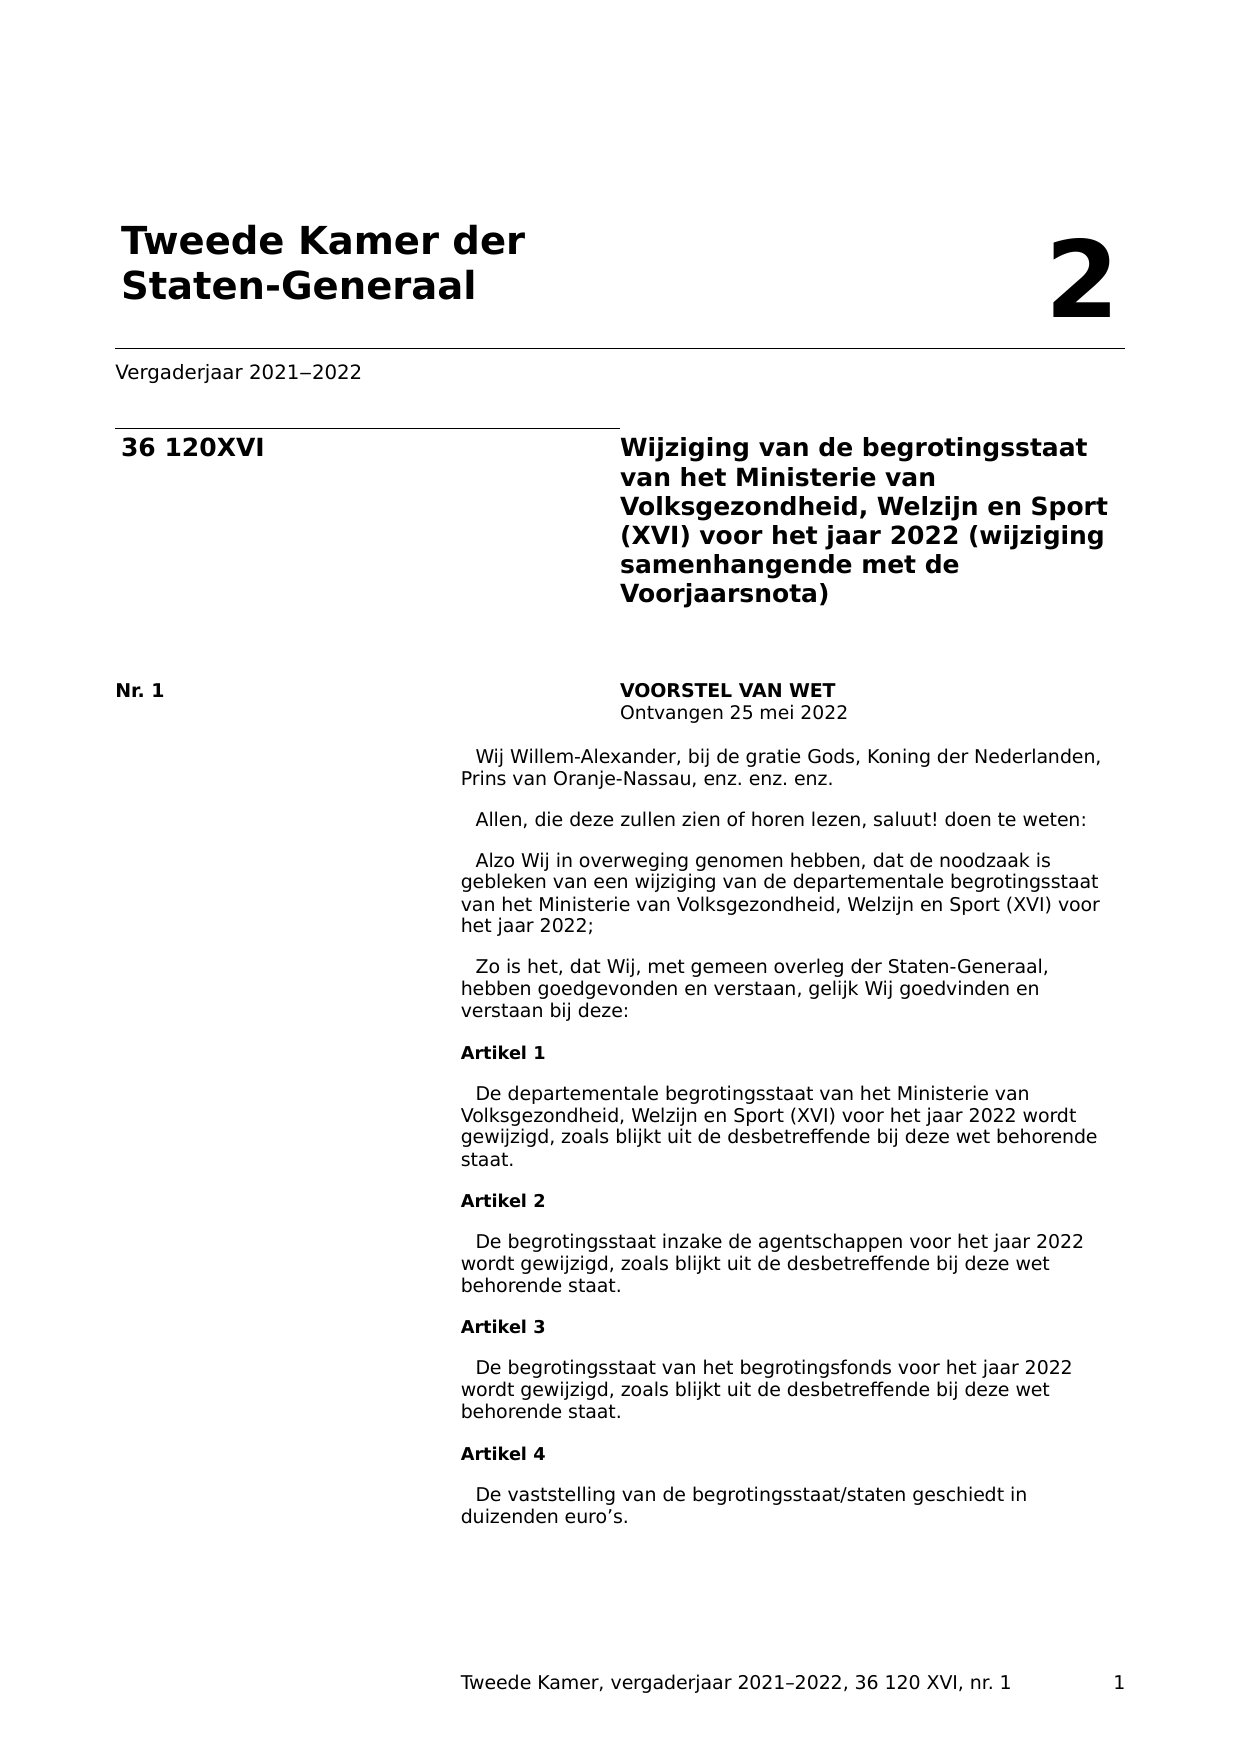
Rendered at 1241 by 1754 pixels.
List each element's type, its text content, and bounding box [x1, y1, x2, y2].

text De begrotingsstaat van het begrotingsfonds voor het jaar 2022 wordt gewijzigd, zoals blijkt uit de desbetreffende bij deze wet behorende staat. [461, 1357, 1125, 1423]
table_header Voorstel van Wet Ontvangen 25 mei 2022 [620, 680, 1125, 746]
title Artikel 1 [461, 1041, 1125, 1064]
text De vaststelling van de begrotingsstaat/staten geschiedt in duizenden euro’s. [461, 1483, 1125, 1527]
text Zo is het, dat Wij, met gemeen overleg der Staten-Generaal, hebben goedgevonden en verstaan, gelijk Wij goedvinden en verstaan bij deze: [461, 956, 1125, 1022]
title Artikel 2 [461, 1189, 1125, 1212]
table_header Wijziging van de begrotingsstaat van het Ministerie van Volksgezondheid, Welzijn en Sport (XVI) voor het jaar 2022 (wijziging samenhangende met de Voorjaarsnota) [620, 428, 1125, 614]
table_header 2 [620, 213, 1125, 348]
table_header Nr. 1 [115, 680, 620, 746]
title Artikel 3 [461, 1316, 1125, 1338]
text De departementale begrotingsstaat van het Ministerie van Volksgezondheid, Welzijn en Sport (XVI) voor het jaar 2022 wordt gewijzigd, zoals blijkt uit de desbetreffende bij deze wet behorende staat. [461, 1082, 1125, 1170]
table_header Tweede Kamer der Staten-Generaal [115, 213, 620, 348]
text Wij Willem-Alexander, bij de gratie Gods, Koning der Nederlanden, Prins van Oranje-Nassau, enz. enz. enz. [461, 746, 1125, 790]
table_header 36 120XVI [115, 429, 620, 614]
text Alzo Wij in overweging genomen hebben, dat de noodzaak is gebleken van een wijziging van de departementale begrotingsstaat van het Ministerie van Volksgezondheid, Welzijn en Sport (XVI) voor het jaar 2022; [461, 849, 1125, 937]
title Artikel 4 [461, 1442, 1125, 1465]
table_cell Vergaderjaar 2021‒2022 [115, 349, 1125, 384]
text De begrotingsstaat inzake de agentschappen voor het jaar 2022 wordt gewijzigd, zoals blijkt uit de desbetreffende bij deze wet behorende staat. [461, 1231, 1125, 1297]
text Allen, die deze zullen zien of horen lezen, saluut! doen te weten: [461, 809, 1125, 831]
